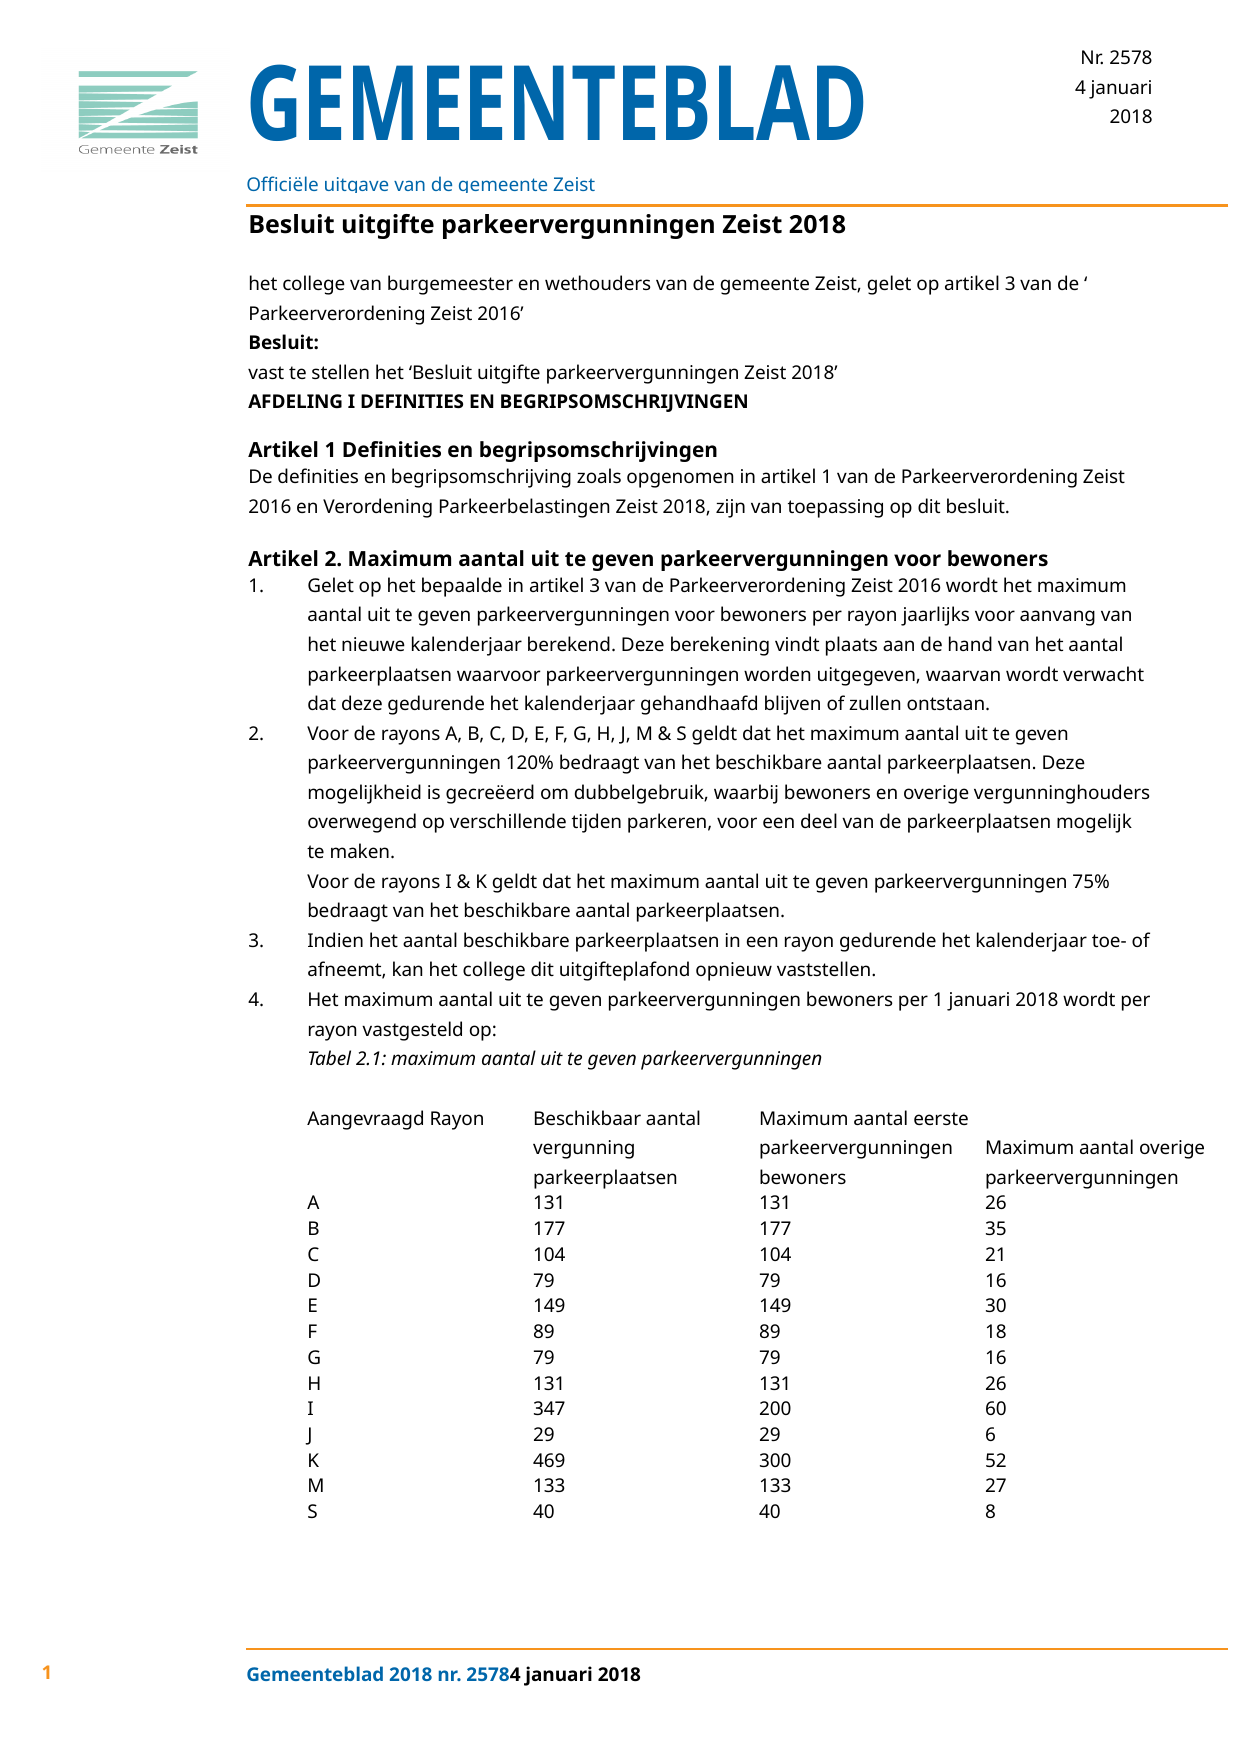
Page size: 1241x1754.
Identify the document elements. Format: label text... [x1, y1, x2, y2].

table_cell K [307, 1447, 533, 1473]
table_cell 133 [759, 1473, 985, 1498]
table_cell 347 [533, 1395, 759, 1421]
table_cell 21 [985, 1241, 1211, 1267]
table_cell 89 [759, 1318, 985, 1344]
text Artikel 2. Maximum aantal uit te geven parkeervergunningen voor bewoners [248, 544, 1152, 572]
list Voor de rayons I & K geldt dat het maximum aantal uit te geven parkeervergunningen 75% bedraagt van het beschikbare aantal parkeerplaatsen. [248, 868, 1152, 923]
table_cell 104 [533, 1241, 759, 1267]
table_cell 40 [533, 1498, 759, 1524]
table_cell 30 [985, 1293, 1211, 1318]
table_cell C [307, 1241, 533, 1267]
table_cell F [307, 1318, 533, 1344]
table_cell 177 [533, 1215, 759, 1241]
table_cell B [307, 1215, 533, 1241]
table_cell 79 [759, 1267, 985, 1292]
table_cell D [307, 1267, 533, 1292]
table_cell 177 [759, 1215, 985, 1241]
text het college van burgemeester en wethouders van de gemeente Zeist, gelet op artikel 3 van de ‘ Parkeerverordening Zeist 2016’ [248, 270, 1152, 326]
table_cell 35 [985, 1215, 1211, 1241]
table_cell E [307, 1293, 533, 1318]
table_cell 300 [759, 1447, 985, 1473]
text vast te stellen het ‘Besluit uitgifte parkeervergunningen Zeist 2018’ [248, 359, 1152, 385]
table_header Maximum aantal eerste parkeervergunningen bewoners [759, 1105, 985, 1189]
table_cell 200 [759, 1395, 985, 1421]
table_cell 8 [985, 1498, 1211, 1524]
table_cell S [307, 1498, 533, 1524]
table_cell G [307, 1344, 533, 1370]
table_cell 16 [985, 1267, 1211, 1292]
table_header Beschikbaar aantal vergunning parkeerplaatsen [533, 1105, 759, 1189]
table_cell 149 [533, 1293, 759, 1318]
picture [41, 47, 231, 172]
list Voor de rayons A, B, C, D, E, F, G, H, J, M & S geldt dat het maximum aantal uit te geven parkeervergunningen 120% bedraagt van het beschikbare aantal parkeerplaatsen. Deze mogelijkheid is gecreëerd om dubbelgebruik, waarbij bewoners en overige vergunninghouders overwegend op verschillende tijden parkeren, voor een deel van de parkeerplaatsen mogelijk te maken. [248, 720, 1152, 864]
text De definities en begripsomschrijving zoals opgenomen in artikel 1 van de Parkeerverordening Zeist 2016 en Verordening Parkeerbelastingen Zeist 2018, zijn van toepassing op dit besluit. [248, 464, 1152, 519]
text Artikel 1 Definities en begripsomschrijvingen [248, 435, 1152, 464]
table_cell 79 [533, 1344, 759, 1370]
table_cell 131 [759, 1190, 985, 1215]
table_cell 131 [759, 1370, 985, 1395]
table_cell M [307, 1473, 533, 1498]
table_cell 26 [985, 1190, 1211, 1215]
table_cell 131 [533, 1190, 759, 1215]
table_cell 29 [533, 1421, 759, 1447]
table_header Maximum aantal overige parkeervergunningen [985, 1105, 1211, 1189]
list Tabel 2.1: maximum aantal uit te geven parkeervergunningen [248, 1045, 1152, 1071]
table_cell 60 [985, 1395, 1211, 1421]
table_cell I [307, 1395, 533, 1421]
table_cell 133 [533, 1473, 759, 1498]
table_cell A [307, 1190, 533, 1215]
table_cell 52 [985, 1447, 1211, 1473]
table_cell 40 [759, 1498, 985, 1524]
table_cell 131 [533, 1370, 759, 1395]
table_cell 29 [759, 1421, 985, 1447]
table_header Aangevraagd Rayon [307, 1105, 533, 1189]
text Besluit: [248, 329, 1152, 355]
table_cell 16 [985, 1344, 1211, 1370]
table_cell 149 [759, 1293, 985, 1318]
table_cell 27 [985, 1473, 1211, 1498]
list Gelet op het bepaalde in artikel 3 van de Parkeerverordening Zeist 2016 wordt het maximum aantal uit te geven parkeervergunningen voor bewoners per rayon jaarlijks voor aanvang van het nieuwe kalenderjaar berekend. Deze berekening vindt plaats aan de hand van het aantal parkeerplaatsen waarvoor parkeervergunningen worden uitgegeven, waarvan wordt verwacht dat deze gedurende het kalenderjaar gehandhaafd blijven of zullen ontstaan. [248, 572, 1152, 716]
list Indien het aantal beschikbare parkeerplaatsen in een rayon gedurende het kalenderjaar toe- of afneemt, kan het college dit uitgifteplafond opnieuw vaststellen. [248, 927, 1152, 982]
table_cell 79 [533, 1267, 759, 1292]
table_cell 6 [985, 1421, 1211, 1447]
table_cell 89 [533, 1318, 759, 1344]
text AFDELING I DEFINITIES EN BEGRIPSOMSCHRIJVINGEN [248, 389, 1152, 414]
table_cell 469 [533, 1447, 759, 1473]
list Het maximum aantal uit te geven parkeervergunningen bewoners per 1 januari 2018 wordt per rayon vastgesteld op: [248, 986, 1152, 1042]
table_cell 18 [985, 1318, 1211, 1344]
table_cell 79 [759, 1344, 985, 1370]
table_cell 104 [759, 1241, 985, 1267]
table_cell 26 [985, 1370, 1211, 1395]
text Besluit uitgifte parkeervergunningen Zeist 2018 [248, 207, 1152, 241]
table_cell J [307, 1421, 533, 1447]
table_cell H [307, 1370, 533, 1395]
